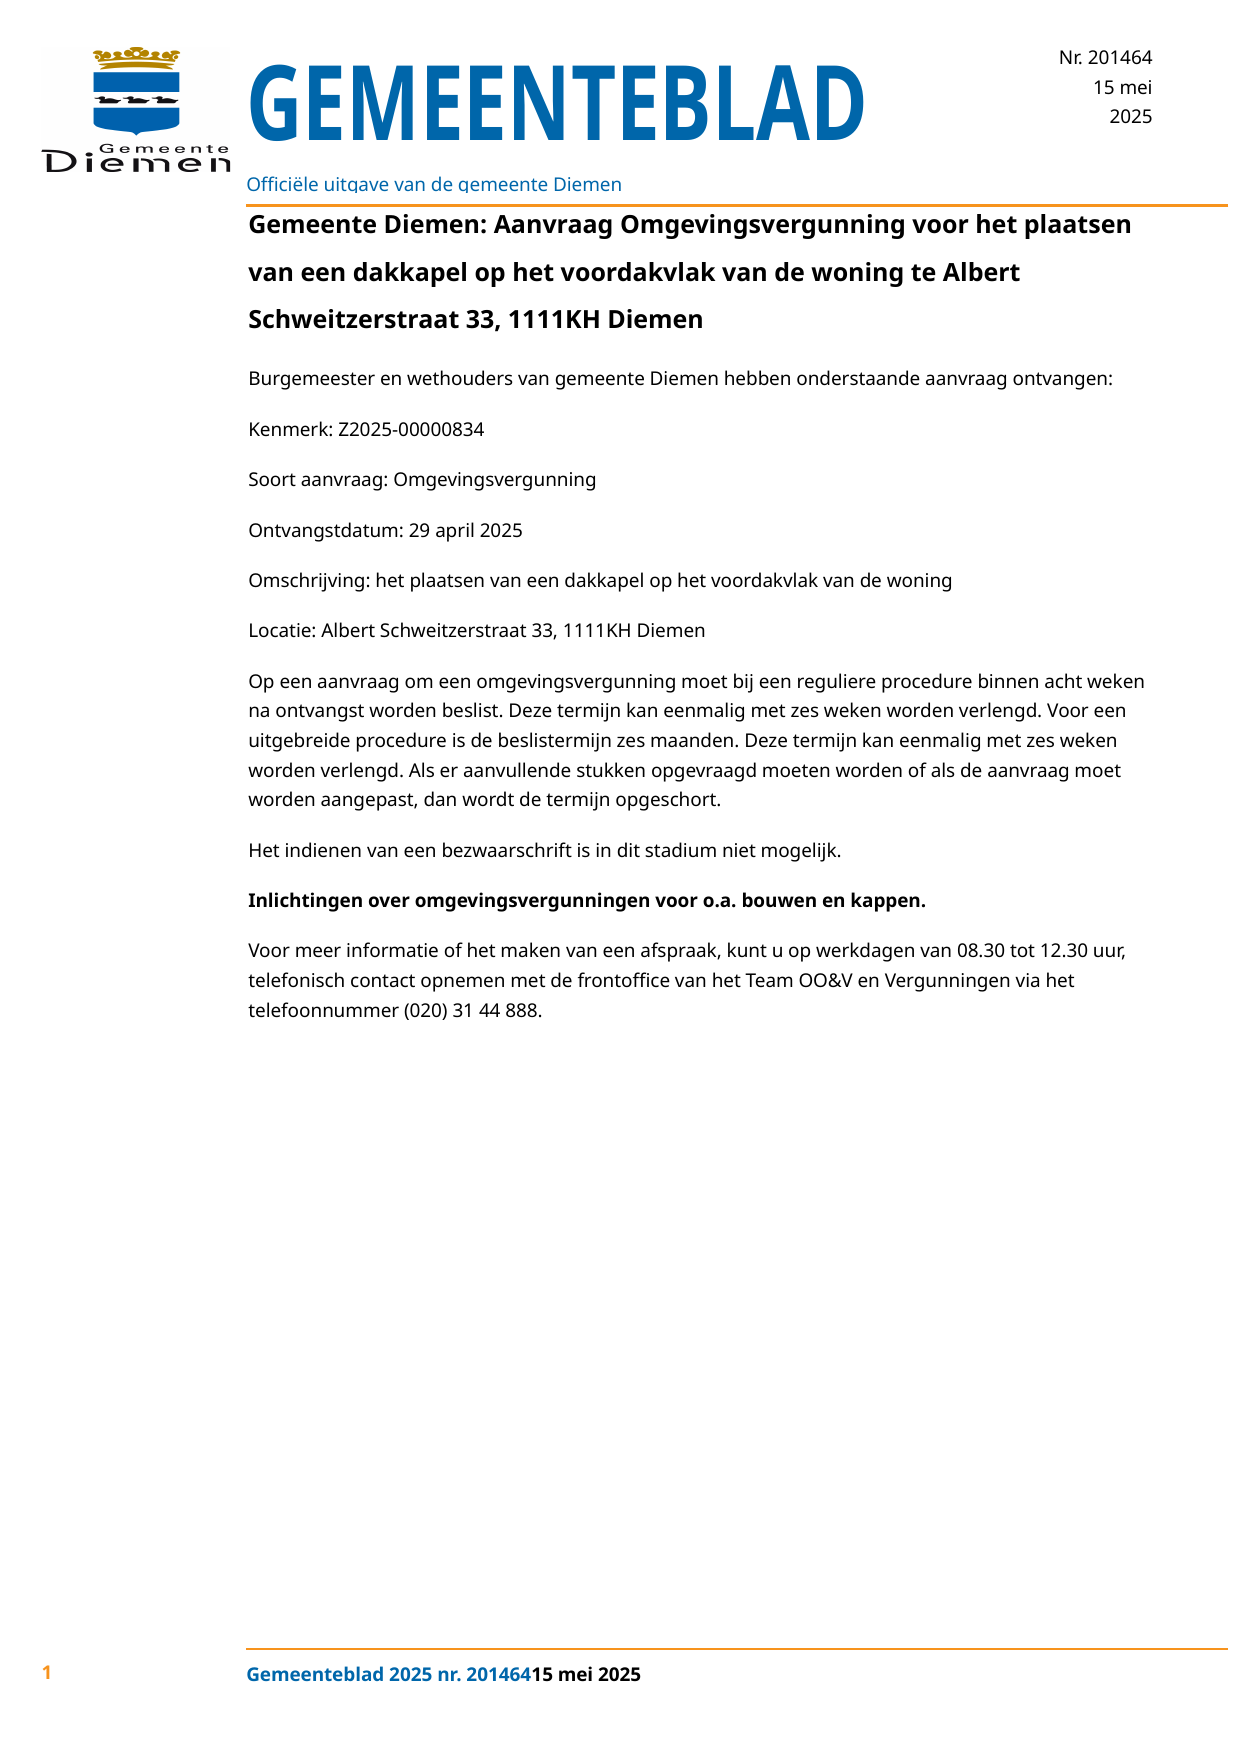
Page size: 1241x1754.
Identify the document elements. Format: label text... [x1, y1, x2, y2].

text Het indienen van een bezwaarschrift is in dit stadium niet mogelijk. [248, 837, 1152, 862]
text Kenmerk: Z2025-00000834 [248, 416, 1152, 442]
text Gemeente Diemen: Aanvraag Omgevingsvergunning voor het plaatsen van een dakkapel op het voordakvlak van de woning te Albert Schweitzerstraat 33, 1111KH Diemen [248, 207, 1152, 336]
text Omschrijving: het plaatsen van een dakkapel op het voordakvlak van de woning [248, 567, 1152, 593]
picture [41, 47, 231, 172]
text Op een aanvraag om een omgevingsvergunning moet bij een reguliere procedure binnen acht weken na ontvangst worden beslist. Deze termijn kan eenmalig met zes weken worden verlengd. Voor een uitgebreide procedure is de beslistermijn zes maanden. Deze termijn kan eenmalig met zes weken worden verlengd. Als er aanvullende stukken opgevraagd moeten worden of als de aanvraag moet worden aangepast, dan wordt de termijn opgeschort. [248, 668, 1152, 812]
text Ontvangstdatum: 29 april 2025 [248, 517, 1152, 542]
text Inlichtingen over omgevingsvergunningen voor o.a. bouwen en kappen. [248, 887, 1152, 913]
text Soort aanvraag: Omgevingsvergunning [248, 466, 1152, 492]
text Burgemeester en wethouders van gemeente Diemen hebben onderstaande aanvraag ontvangen: [248, 366, 1152, 391]
text Locatie: Albert Schweitzerstraat 33, 1111KH Diemen [248, 618, 1152, 643]
text Voor meer informatie of het maken van een afspraak, kunt u op werkdagen van 08.30 tot 12.30 uur, telefonisch contact opnemen met de frontoffice van het Team OO&V en Vergunningen via het telefoonnummer (020) 31 44 888. [248, 938, 1152, 1022]
